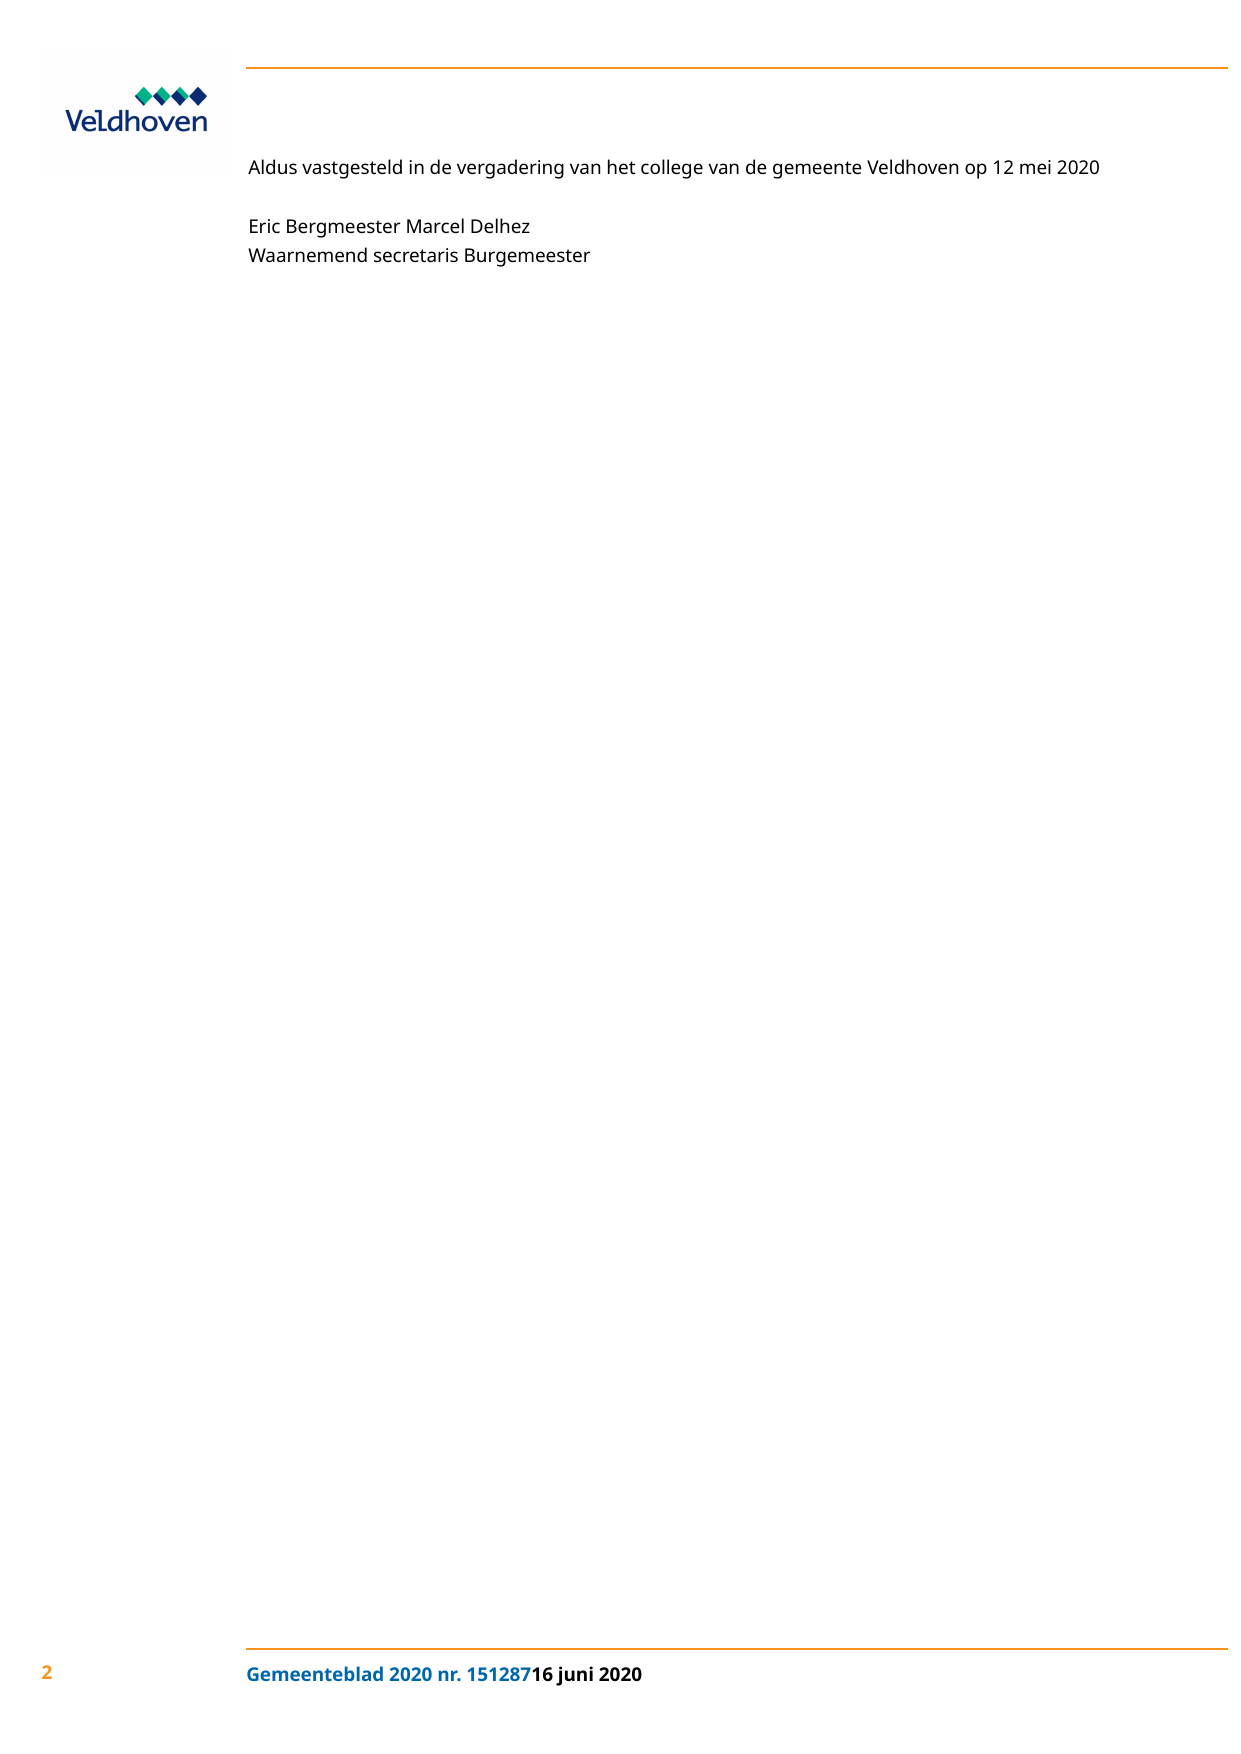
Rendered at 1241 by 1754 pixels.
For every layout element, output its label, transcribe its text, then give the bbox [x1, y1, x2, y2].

text Eric Bergmeester Marcel Delhez [248, 213, 1152, 239]
text Aldus vastgesteld in de vergadering van het college van de gemeente Veldhoven op 12 mei 2020 [248, 154, 1152, 180]
text Waarnemend secretaris Burgemeester [248, 243, 1152, 268]
picture [41, 47, 231, 172]
